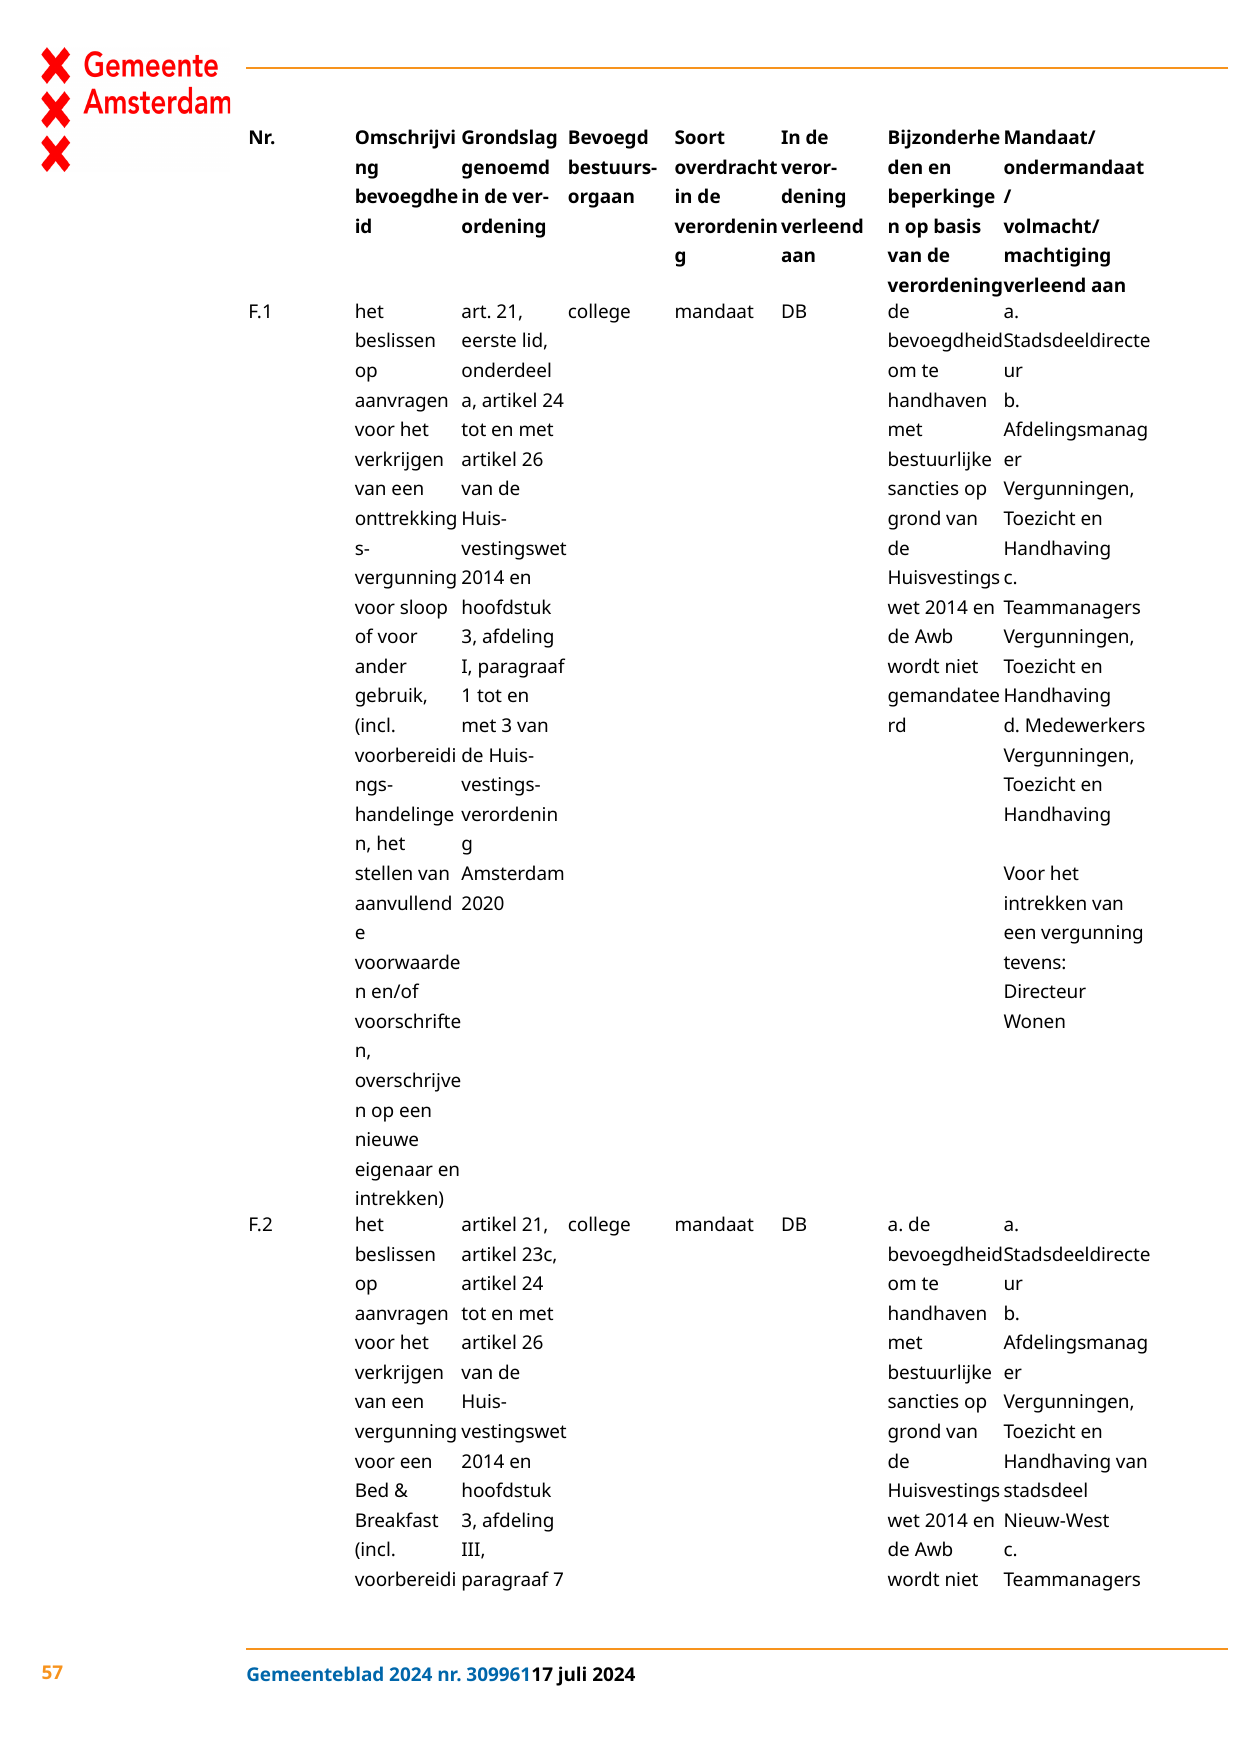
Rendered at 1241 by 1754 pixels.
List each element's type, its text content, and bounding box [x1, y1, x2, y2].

table_header Soort overdracht in de verordening [674, 95, 781, 298]
table_cell college [568, 298, 674, 1211]
table_cell a. Stadsdeeldirecteur b. Afdelingsmanager Vergunningen, Toezicht en Handhaving van stadsdeel Nieuw-West c. Teammanagers [1003, 1211, 1152, 1592]
table_header Mandaat/ondermandaat/ volmacht/machtiging verleend aan [1003, 95, 1152, 298]
table_cell DB [781, 1211, 887, 1592]
table_cell F.1 [248, 298, 354, 1211]
table_cell a. de bevoegdheid om te handhaven met bestuurlijke sancties op grond van de Huisvestingswet 2014 en de Awb wordt niet [888, 1211, 1003, 1592]
table_header Nr. [248, 95, 354, 298]
table_cell de bevoegdheid om te handhaven met bestuurlijke sancties op grond van de Huisvestingswet 2014 en de Awb wordt niet gemandateerd [888, 298, 1003, 1211]
table_cell het beslissen op aanvragen voor het verkrijgen van een onttrekkings-vergunning voor sloop of voor ander gebruik, (incl. voorbereidings-handelingen, het stellen van aanvullende voorwaarden en/of voorschriften, overschrijven op een nieuwe eigenaar en intrekken) [355, 298, 461, 1211]
table_header Bijzonderheden en beperkingen op basis van de verordening [888, 95, 1003, 298]
table_cell artikel 21, artikel 23c, artikel 24 tot en met artikel 26 van de Huis-vestingswet 2014 en hoofdstuk 3, afdeling III, paragraaf 7 [461, 1211, 568, 1592]
table_cell mandaat [674, 1211, 781, 1592]
table_header Omschrijving bevoegdheid [355, 95, 461, 298]
table_cell DB [781, 298, 887, 1211]
table_header Bevoegd bestuurs-orgaan [568, 95, 674, 298]
table_cell het beslissen op aanvragen voor het verkrijgen van een vergunning voor een Bed & Breakfast (incl. voorbereidi [355, 1211, 461, 1592]
picture [41, 47, 231, 172]
table_cell college [568, 1211, 674, 1592]
table_cell a. Stadsdeeldirecteur b. Afdelingsmanager Vergunningen, Toezicht en Handhaving c. Teammanagers Vergunningen, Toezicht en Handhaving d. Medewerkers Vergunningen, Toezicht en Handhaving Voor het intrekken van een vergunning tevens: Directeur Wonen [1003, 298, 1152, 1211]
table_cell art. 21, eerste lid, onderdeel a, artikel 24 tot en met artikel 26 van de Huis-vestingswet 2014 en hoofdstuk 3, afdeling I, paragraaf 1 tot en met 3 van de Huis-vestings- verordening Amsterdam 2020 [461, 298, 568, 1211]
table_header In de veror-dening verleend aan [781, 95, 887, 298]
table_header Grondslag genoemd in de ver- ordening [461, 95, 568, 298]
table_cell F.2 [248, 1211, 354, 1592]
table_cell mandaat [674, 298, 781, 1211]
